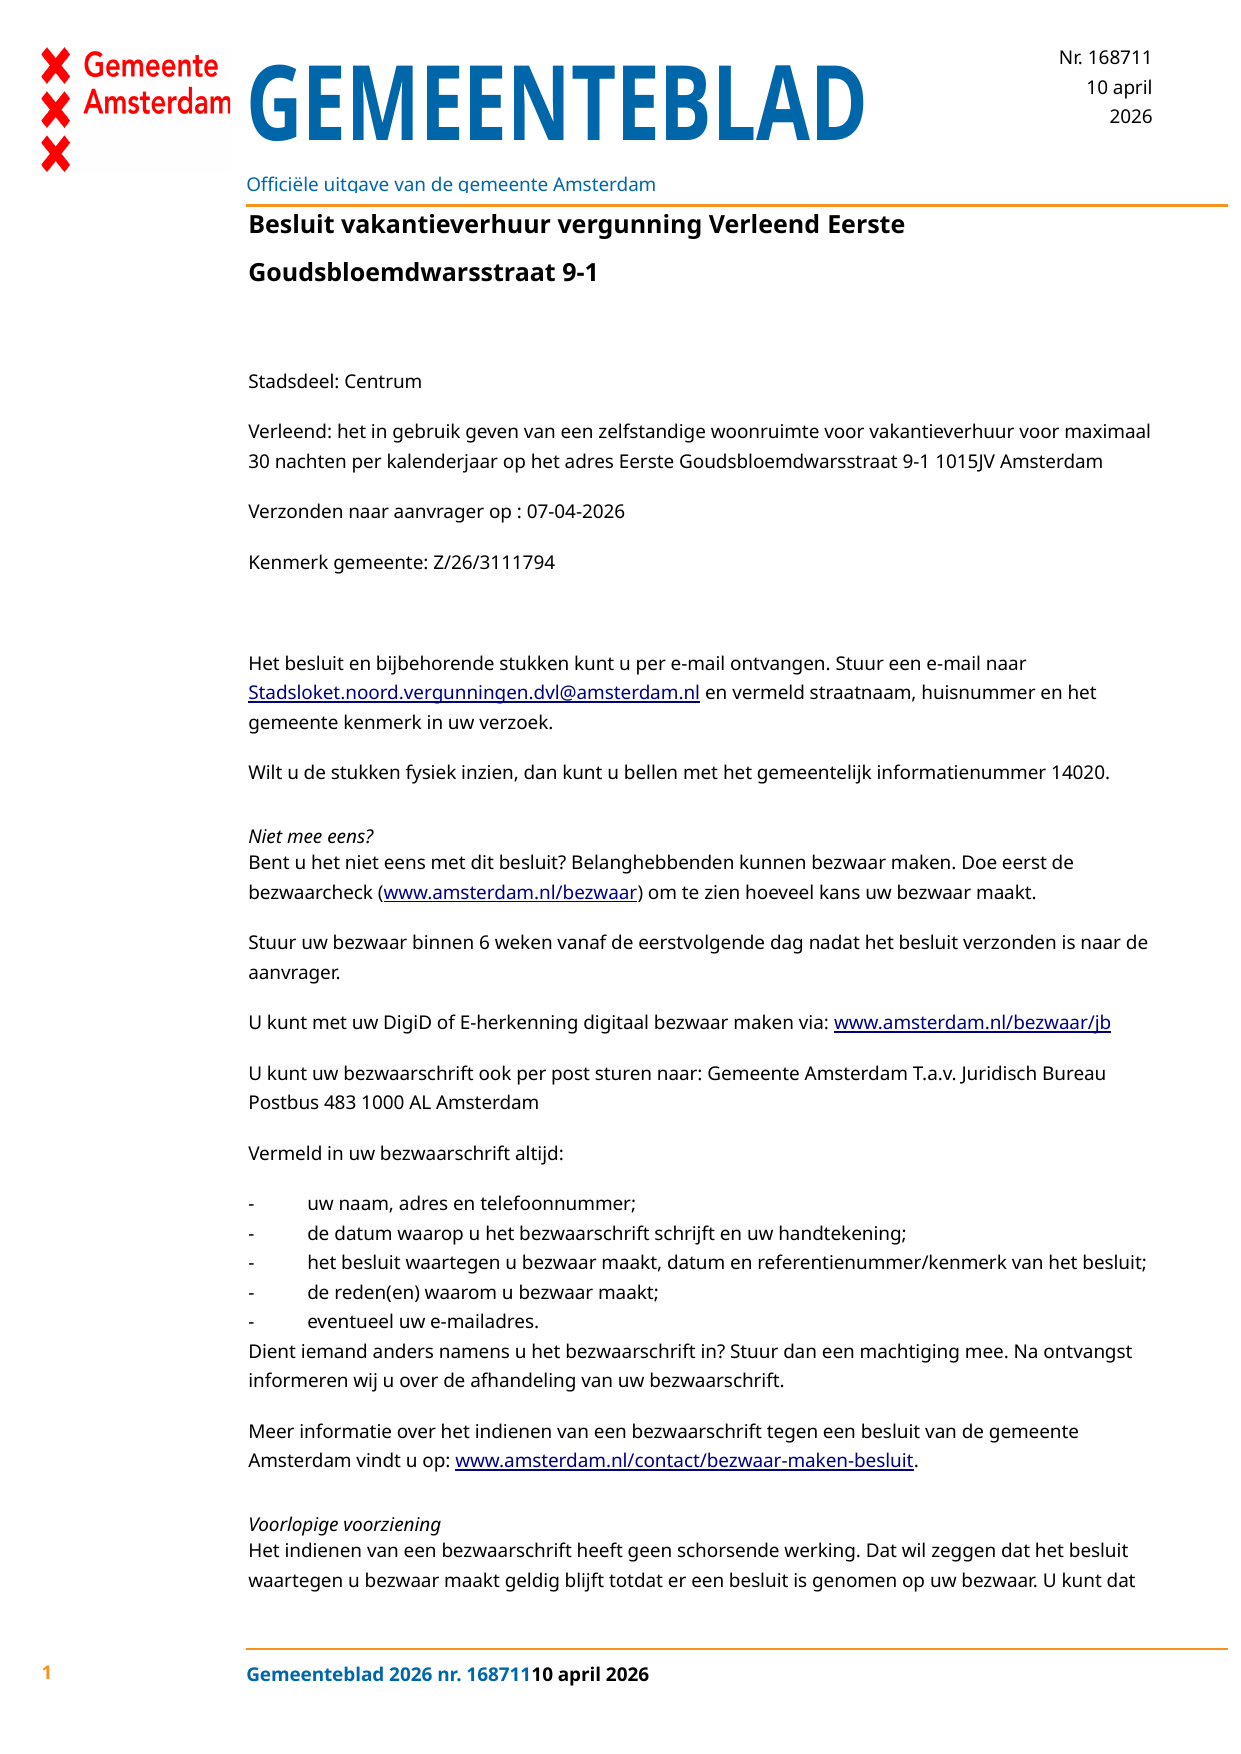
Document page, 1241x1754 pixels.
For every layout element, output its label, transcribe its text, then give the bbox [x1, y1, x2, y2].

text U kunt met uw DigiD of E-herkenning digitaal bezwaar maken via: www.amsterdam.nl/bezwaar/jb [248, 1009, 1152, 1035]
text Wilt u de stukken fysiek inzien, dan kunt u bellen met het gemeentelijk informatienummer 14020. [248, 759, 1152, 785]
list uw naam, adres en telefoonnummer; [248, 1190, 1152, 1216]
list eventueel uw e-mailadres. [248, 1308, 1152, 1334]
text Besluit vakantieverhuur vergunning Verleend Eerste Goudsbloemdwarsstraat 9-1 [248, 207, 1152, 288]
text Voorlopige voorziening [248, 1512, 1152, 1537]
text Het indienen van een bezwaarschrift heeft geen schorsende werking. Dat wil zeggen dat het besluit waartegen u bezwaar maakt geldig blijft totdat er een besluit is genomen op uw bezwaar. U kunt dat [248, 1537, 1152, 1593]
text Verzonden naar aanvrager op : 07-04-2026 [248, 499, 1152, 524]
text Stadsdeel: Centrum [248, 368, 1152, 394]
text Bent u het niet eens met dit besluit? Belanghebbenden kunnen bezwaar maken. Doe eerst de bezwaarcheck (www.amsterdam.nl/bezwaar) om te zien hoeveel kans uw bezwaar maakt. [248, 849, 1152, 904]
text Stuur uw bezwaar binnen 6 weken vanaf de eerstvolgende dag nadat het besluit verzonden is naar de aanvrager. [248, 929, 1152, 984]
text Verleend: het in gebruik geven van een zelfstandige woonruimte voor vakantieverhuur voor maximaal 30 nachten per kalenderjaar op het adres Eerste Goudsbloemdwarsstraat 9-1 1015JV Amsterdam [248, 419, 1152, 474]
picture [41, 47, 231, 172]
list de reden(en) waarom u bezwaar maakt; [248, 1279, 1152, 1304]
list het besluit waartegen u bezwaar maakt, datum en referentienummer/kenmerk van het besluit; [248, 1249, 1152, 1275]
text Vermeld in uw bezwaarschrift altijd: [248, 1140, 1152, 1165]
text Meer informatie over het indienen van een bezwaarschrift tegen een besluit van de gemeente Amsterdam vindt u op: www.amsterdam.nl/contact/bezwaar-maken-besluit. [248, 1418, 1152, 1473]
text U kunt uw bezwaarschrift ook per post sturen naar: Gemeente Amsterdam T.a.v. Juridisch Bureau Postbus 483 1000 AL Amsterdam [248, 1060, 1152, 1115]
list de datum waarop u het bezwaarschrift schrijft en uw handtekening; [248, 1220, 1152, 1245]
text Niet mee eens? [248, 823, 1152, 849]
text Het besluit en bijbehorende stukken kunt u per e-mail ontvangen. Stuur een e-mail naar Stadsloket.noord.vergunningen.dvl@amsterdam.nl en vermeld straatnaam, huisnummer en het gemeente kenmerk in uw verzoek. [248, 650, 1152, 735]
text Dient iemand anders namens u het bezwaarschrift in? Stuur dan een machtiging mee. Na ontvangst informeren wij u over de afhandeling van uw bezwaarschrift. [248, 1338, 1152, 1393]
text Kenmerk gemeente: Z/26/3111794 [248, 549, 1152, 575]
